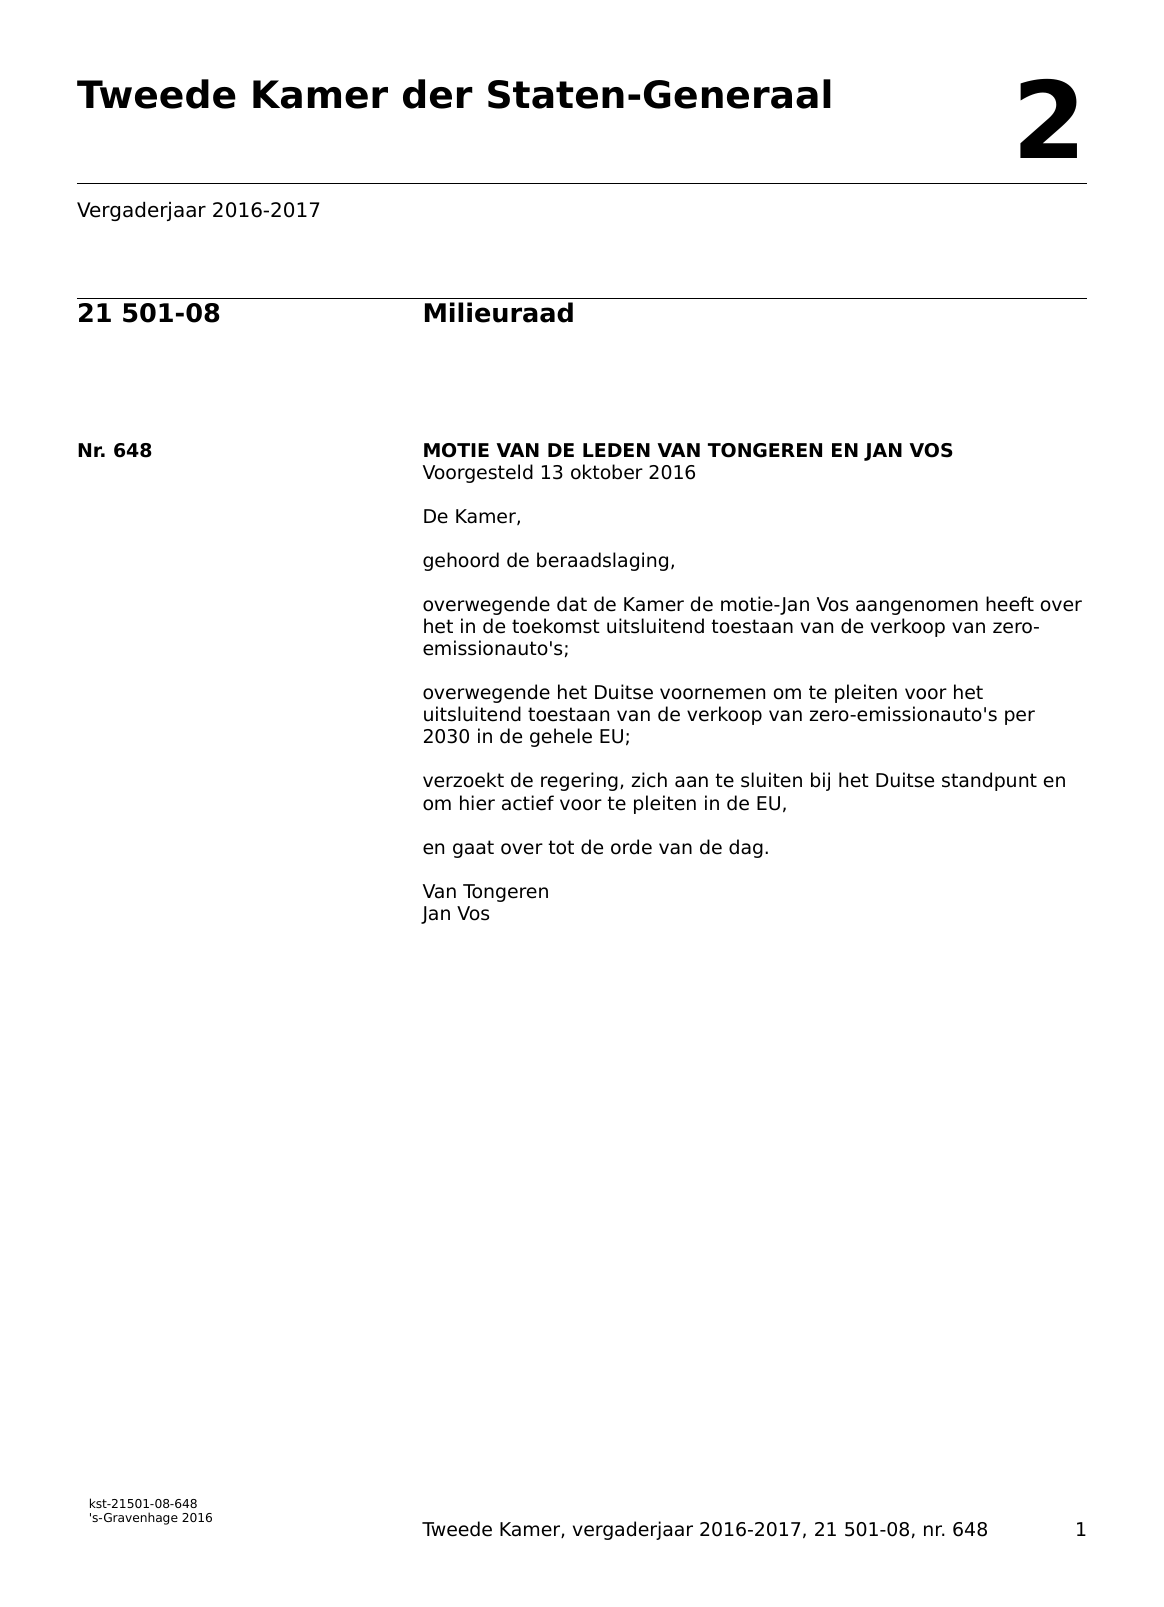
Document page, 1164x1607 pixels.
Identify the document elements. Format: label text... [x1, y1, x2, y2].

text kst-21501-08-648 [88, 1497, 323, 1511]
table_cell Vergaderjaar 2016-2017 [77, 184, 1087, 298]
subtitle 21 501-08 Milieuraad [77, 299, 1087, 329]
text De Kamer, [422, 506, 1087, 528]
text gehoord de beraadslaging, [422, 550, 1087, 572]
text Van Tongeren [422, 881, 1087, 903]
text 's-Gravenhage 2016 [88, 1511, 323, 1525]
subtitle Nr. 648 MOTIE VAN DE LEDEN VAN TONGEREN EN JAN VOS [77, 440, 1087, 462]
text overwegende het Duitse voornemen om te pleiten voor het uitsluitend toestaan van de verkoop van zero-emissionauto's per 2030 in de gehele EU; [422, 682, 1087, 748]
text Voorgesteld 13 oktober 2016 [422, 462, 1087, 484]
table_header Tweede Kamer der Staten-Generaal [77, 59, 886, 183]
text overwegende dat de Kamer de motie-Jan Vos aangenomen heeft over het in de toekomst uitsluitend toestaan van de verkoop van zero-emissionauto's; [422, 594, 1087, 660]
text en gaat over tot de orde van de dag. [422, 837, 1087, 858]
text Jan Vos [422, 903, 1087, 925]
text verzoekt de regering, zich aan te sluiten bij het Duitse standpunt en om hier actief voor te pleiten in de EU, [422, 770, 1087, 814]
table_header 2 [886, 59, 1087, 183]
